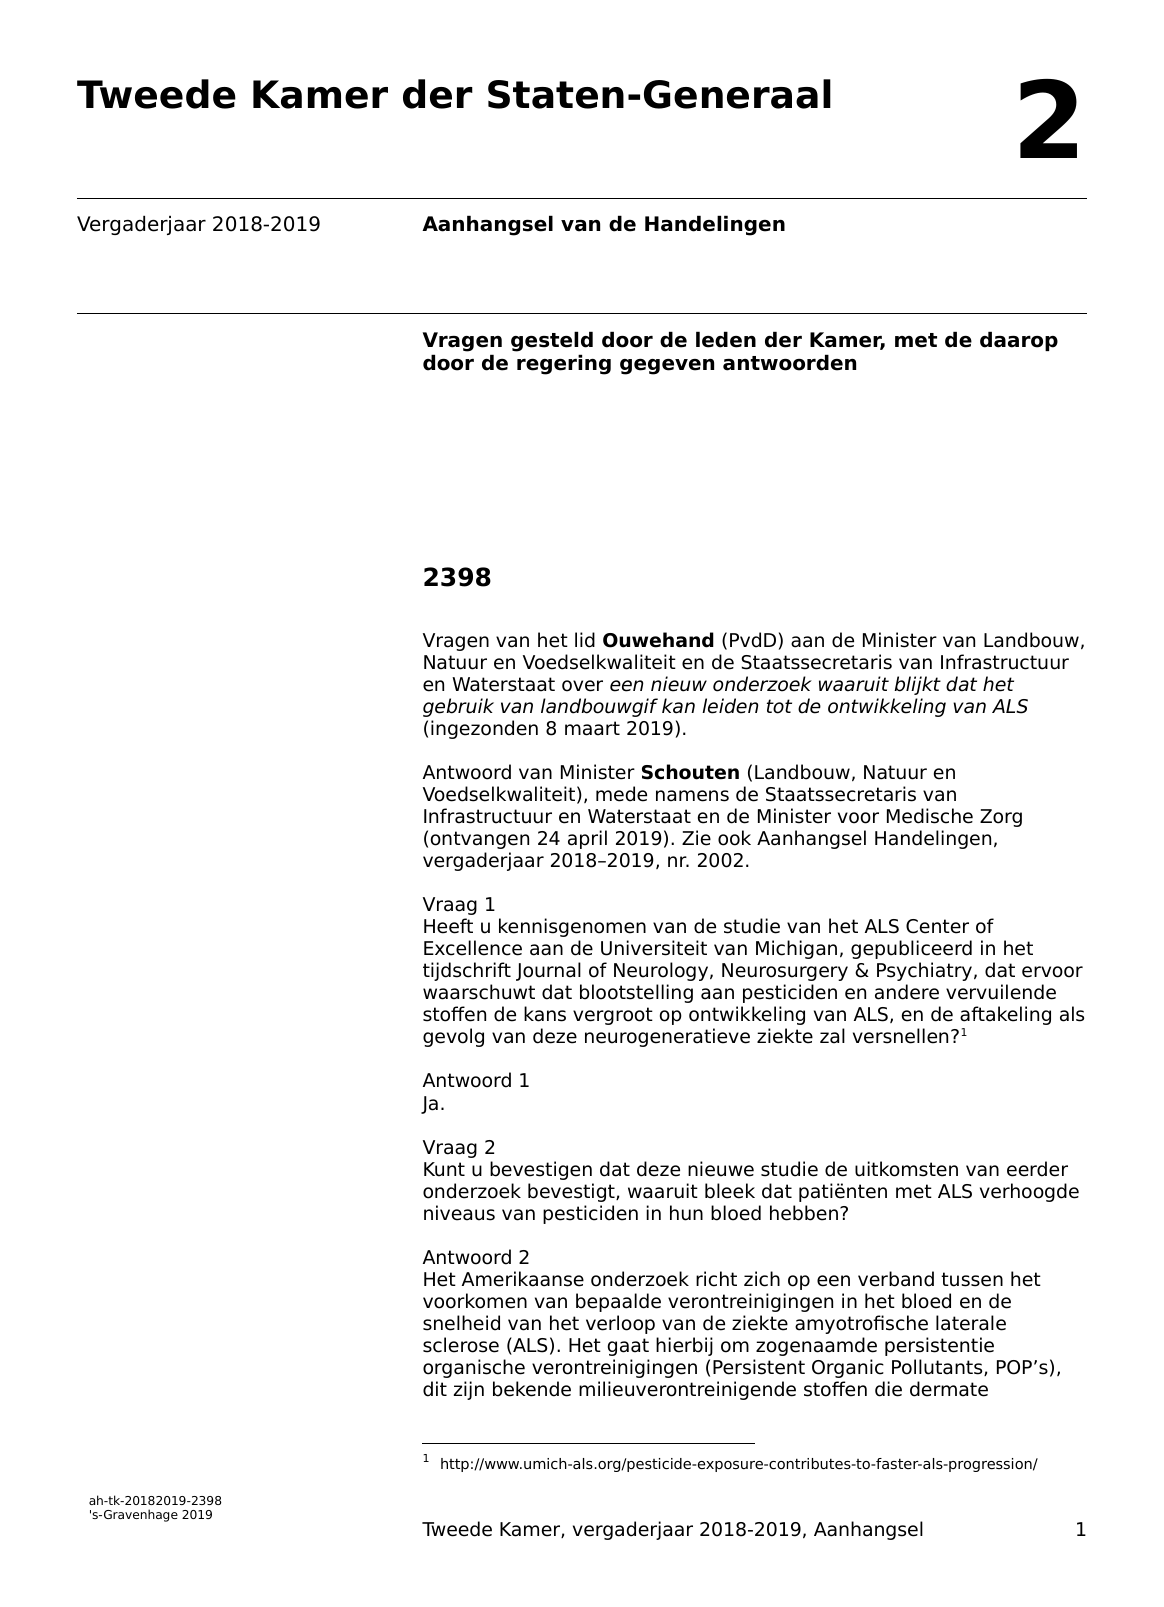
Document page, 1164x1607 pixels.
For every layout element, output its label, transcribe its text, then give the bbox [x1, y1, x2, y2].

text Het Amerikaanse onderzoek richt zich op een verband tussen het voorkomen van bepaalde verontreinigingen in het bloed en de snelheid van het verloop van de ziekte amyotrofische laterale sclerose (ALS). Het gaat hierbij om zogenaamde persistentie organische verontreinigingen (Persistent Organic Pollutants, POP’s), dit zijn bekende milieuverontreinigende stoffen die dermate [422, 1269, 1087, 1401]
text http://www.umich-als.org/pesticide-exposure-contributes-to-faster-als-progression/ [422, 1452, 1087, 1474]
text 's-Gravenhage 2019 [88, 1508, 323, 1522]
text Antwoord van Minister Schouten (Landbouw, Natuur en Voedselkwaliteit), mede namens de Staatssecretaris van Infrastructuur en Waterstaat en de Minister voor Medische Zorg (ontvangen 24 april 2019). Zie ook Aanhangsel Handelingen, vergaderjaar 2018–2019, nr. 2002. [422, 762, 1087, 872]
text Antwoord 2 [422, 1247, 1087, 1269]
text 2398 [422, 563, 1087, 592]
table_header 2 [886, 59, 1087, 198]
text Kunt u bevestigen dat deze nieuwe studie de uitkomsten van eerder onderzoek bevestigt, waaruit bleek dat patiënten met ALS verhoogde niveaus van pesticiden in hun bloed hebben? [422, 1158, 1087, 1224]
text ah-tk-20182019-2398 [88, 1494, 323, 1508]
table_cell [77, 314, 422, 375]
table_header Tweede Kamer der Staten-Generaal [77, 59, 886, 198]
text Ja. [422, 1092, 1087, 1114]
table_cell Vergaderjaar 2018-2019 [77, 199, 422, 313]
text Vraag 1 [422, 894, 1087, 916]
table_cell Aanhangsel van de Handelingen [422, 199, 1087, 313]
table_cell Vragen gesteld door de leden der Kamer, met de daarop door de regering gegeven antwoorden [422, 314, 1087, 375]
text Vragen van het lid Ouwehand (PvdD) aan de Minister van Landbouw, Natuur en Voedselkwaliteit en de Staatssecretaris van Infrastructuur en Waterstaat over een nieuw onderzoek waaruit blijkt dat het gebruik van landbouwgif kan leiden tot de ontwikkeling van ALS (ingezonden 8 maart 2019). [422, 630, 1087, 740]
text Heeft u kennisgenomen van de studie van het ALS Center of Excellence aan de Universiteit van Michigan, gepubliceerd in het tijdschrift Journal of Neurology, Neurosurgery & Psychiatry, dat ervoor waarschuwt dat blootstelling aan pesticiden en andere vervuilende stoffen de kans vergroot op ontwikkeling van ALS, en de aftakeling als gevolg van deze neurogeneratieve ziekte zal versnellen? [422, 916, 1087, 1048]
text Antwoord 1 [422, 1070, 1087, 1092]
text Vraag 2 [422, 1137, 1087, 1158]
